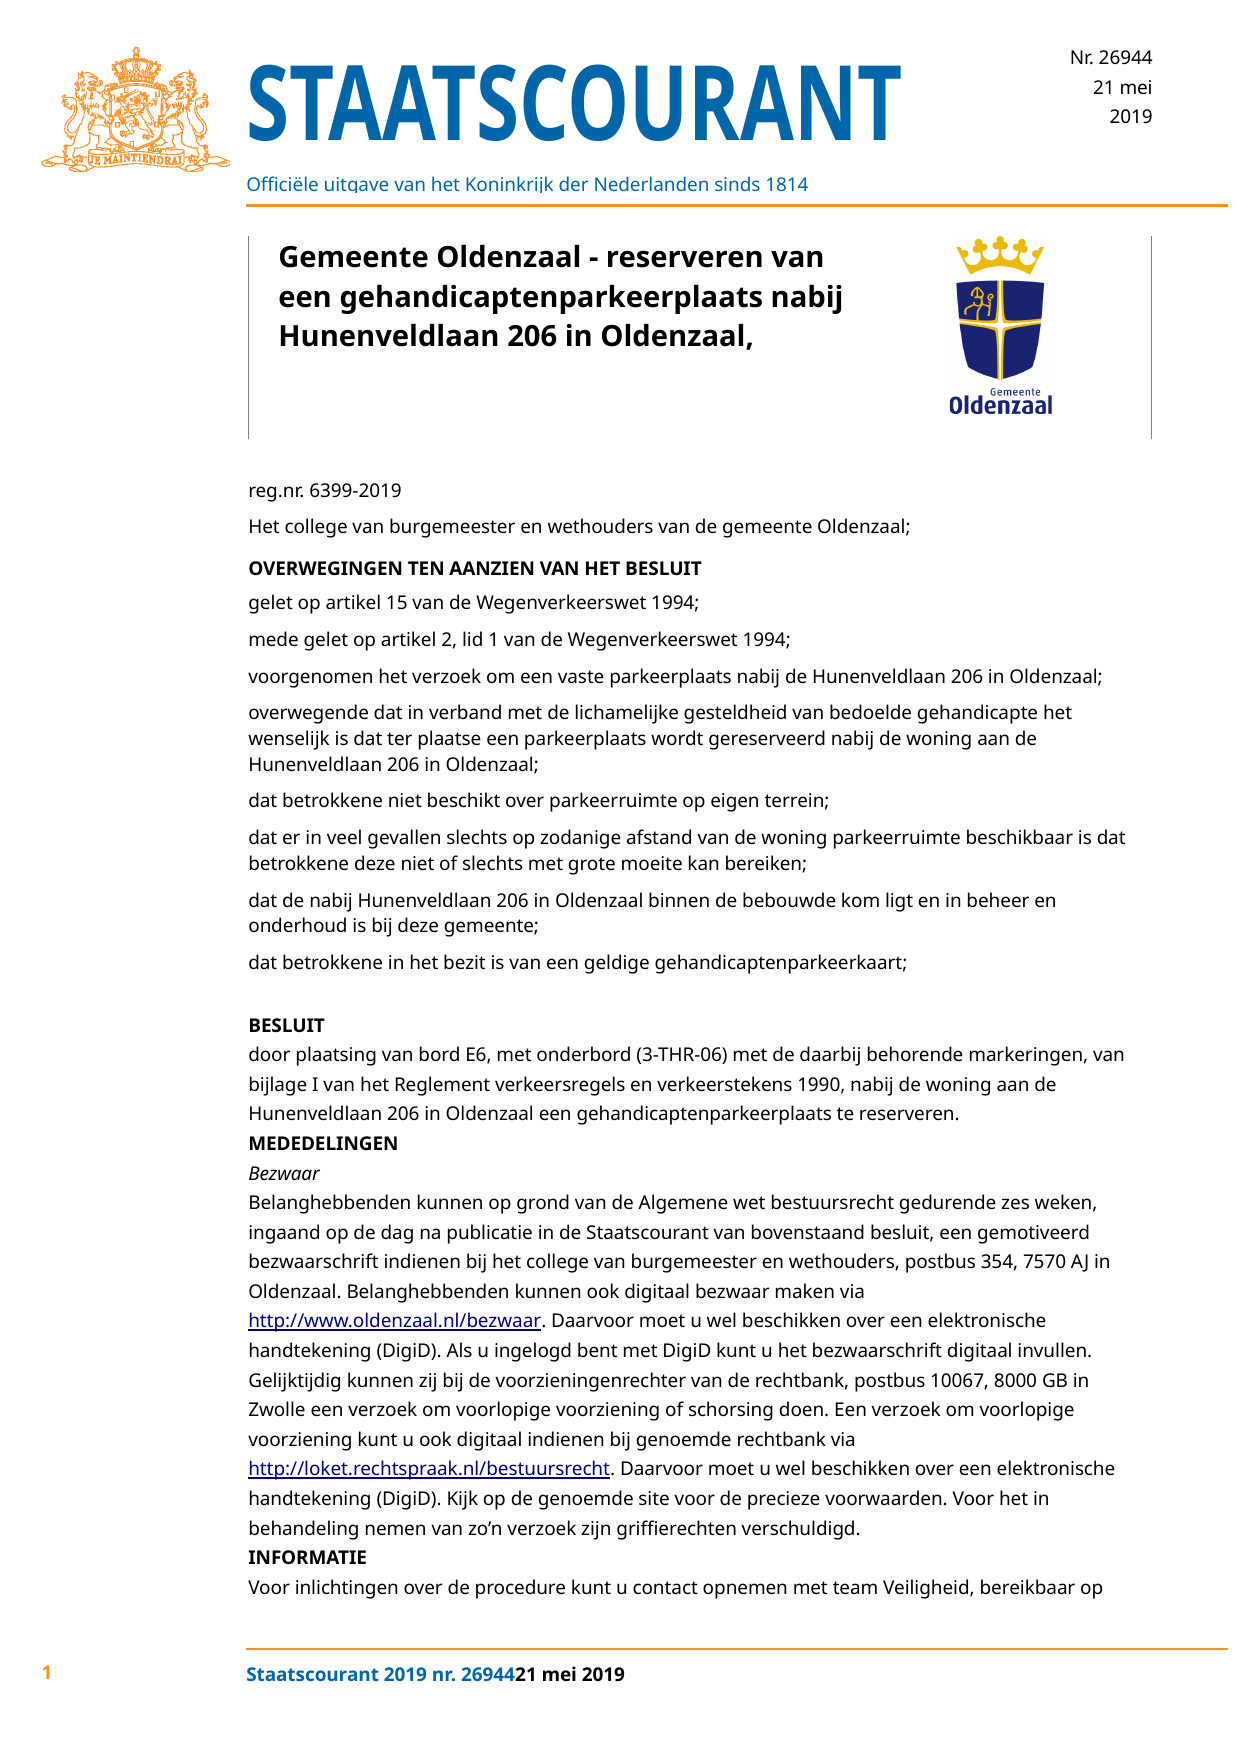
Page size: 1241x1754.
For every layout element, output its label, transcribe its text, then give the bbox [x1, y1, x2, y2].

picture [949, 236, 1052, 414]
text MEDEDELINGEN [248, 1130, 1152, 1156]
text Voor inlichtingen over de procedure kunt u contact opnemen met team Veiligheid, bereikbaar op [248, 1574, 1152, 1600]
text dat betrokkene niet beschikt over parkeerruimte op eigen terrein; [248, 788, 1152, 813]
text INFORMATIE [248, 1544, 1152, 1570]
text gelet op artikel 15 van de Wegenverkeerswet 1994; [248, 589, 1152, 615]
text door plaatsing van bord E6, met onderbord (3-THR-06) met de daarbij behorende markeringen, van bijlage I van het Reglement verkeersregels en verkeerstekens 1990, nabij de woning aan de Hunenveldlaan 206 in Oldenzaal een gehandicaptenparkeerplaats te reserveren. [248, 1041, 1152, 1126]
table_header Gemeente Oldenzaal - reserveren van een gehandicaptenparkeerplaats nabij Hunenveldlaan 206 in Oldenzaal, [249, 236, 850, 439]
text Het college van burgemeester en wethouders van de gemeente Oldenzaal; [248, 514, 1152, 539]
text reg.nr. 6399-2019 [248, 477, 1152, 503]
text dat de nabij Hunenveldlaan 206 in Oldenzaal binnen de bebouwde kom ligt en in beheer en onderhoud is bij deze gemeente; [248, 887, 1152, 938]
text BESLUIT [248, 1012, 1152, 1038]
text dat er in veel gevallen slechts op zodanige afstand van de woning parkeerruimte beschikbaar is dat betrokkene deze niet of slechts met grote moeite kan bereiken; [248, 824, 1152, 876]
table_header [1052, 236, 1151, 413]
text Gelijktijdig kunnen zij bij de voorzieningenrechter van de rechtbank, postbus 10067, 8000 GB in Zwolle een verzoek om voorlopige voorziening of schorsing doen. Een verzoek om voorlopige voorziening kunt u ook digitaal indienen bij genoemde rechtbank via http://loket.rechtspraak.nl/bestuursrecht. Daarvoor moet u wel beschikken over een elektronische handtekening (DigiD). Kijk op de genoemde site voor de precieze voorwaarden. Voor het in behandeling nemen van zo’n verzoek zijn griffierechten verschuldigd. [248, 1367, 1152, 1541]
text mede gelet op artikel 2, lid 1 van de Wegenverkeerswet 1994; [248, 626, 1152, 652]
picture [41, 47, 231, 172]
text Bezwaar [248, 1160, 1152, 1186]
text dat betrokkene in het bezit is van een geldige gehandicaptenparkeerkaart; [248, 949, 1152, 975]
text Belanghebbenden kunnen op grond van de Algemene wet bestuursrecht gedurende zes weken, ingaand op de dag na publicatie in de Staatscourant van bovenstaand besluit, een gemotiveerd bezwaarschrift indienen bij het college van burgemeester en wethouders, postbus 354, 7570 AJ in Oldenzaal. Belanghebbenden kunnen ook digitaal bezwaar maken via http://www.oldenzaal.nl/bezwaar. Daarvoor moet u wel beschikken over een elektronische handtekening (DigiD). Als u ingelogd bent met DigiD kunt u het bezwaarschrift digitaal invullen. [248, 1189, 1152, 1363]
text overwegende dat in verband met de lichamelijke gesteldheid van bedoelde gehandicapte het wenselijk is dat ter plaatse een parkeerplaats wordt gereserveerd nabij de woning aan de Hunenveldlaan 206 in Oldenzaal; [248, 699, 1152, 777]
table_header [850, 236, 949, 413]
text OVERWEGINGEN TEN AANZIEN VAN HET BESLUIT [248, 556, 1152, 581]
text voorgenomen het verzoek om een vaste parkeerplaats nabij de Hunenveldlaan 206 in Oldenzaal; [248, 663, 1152, 689]
table_header [850, 414, 1151, 439]
